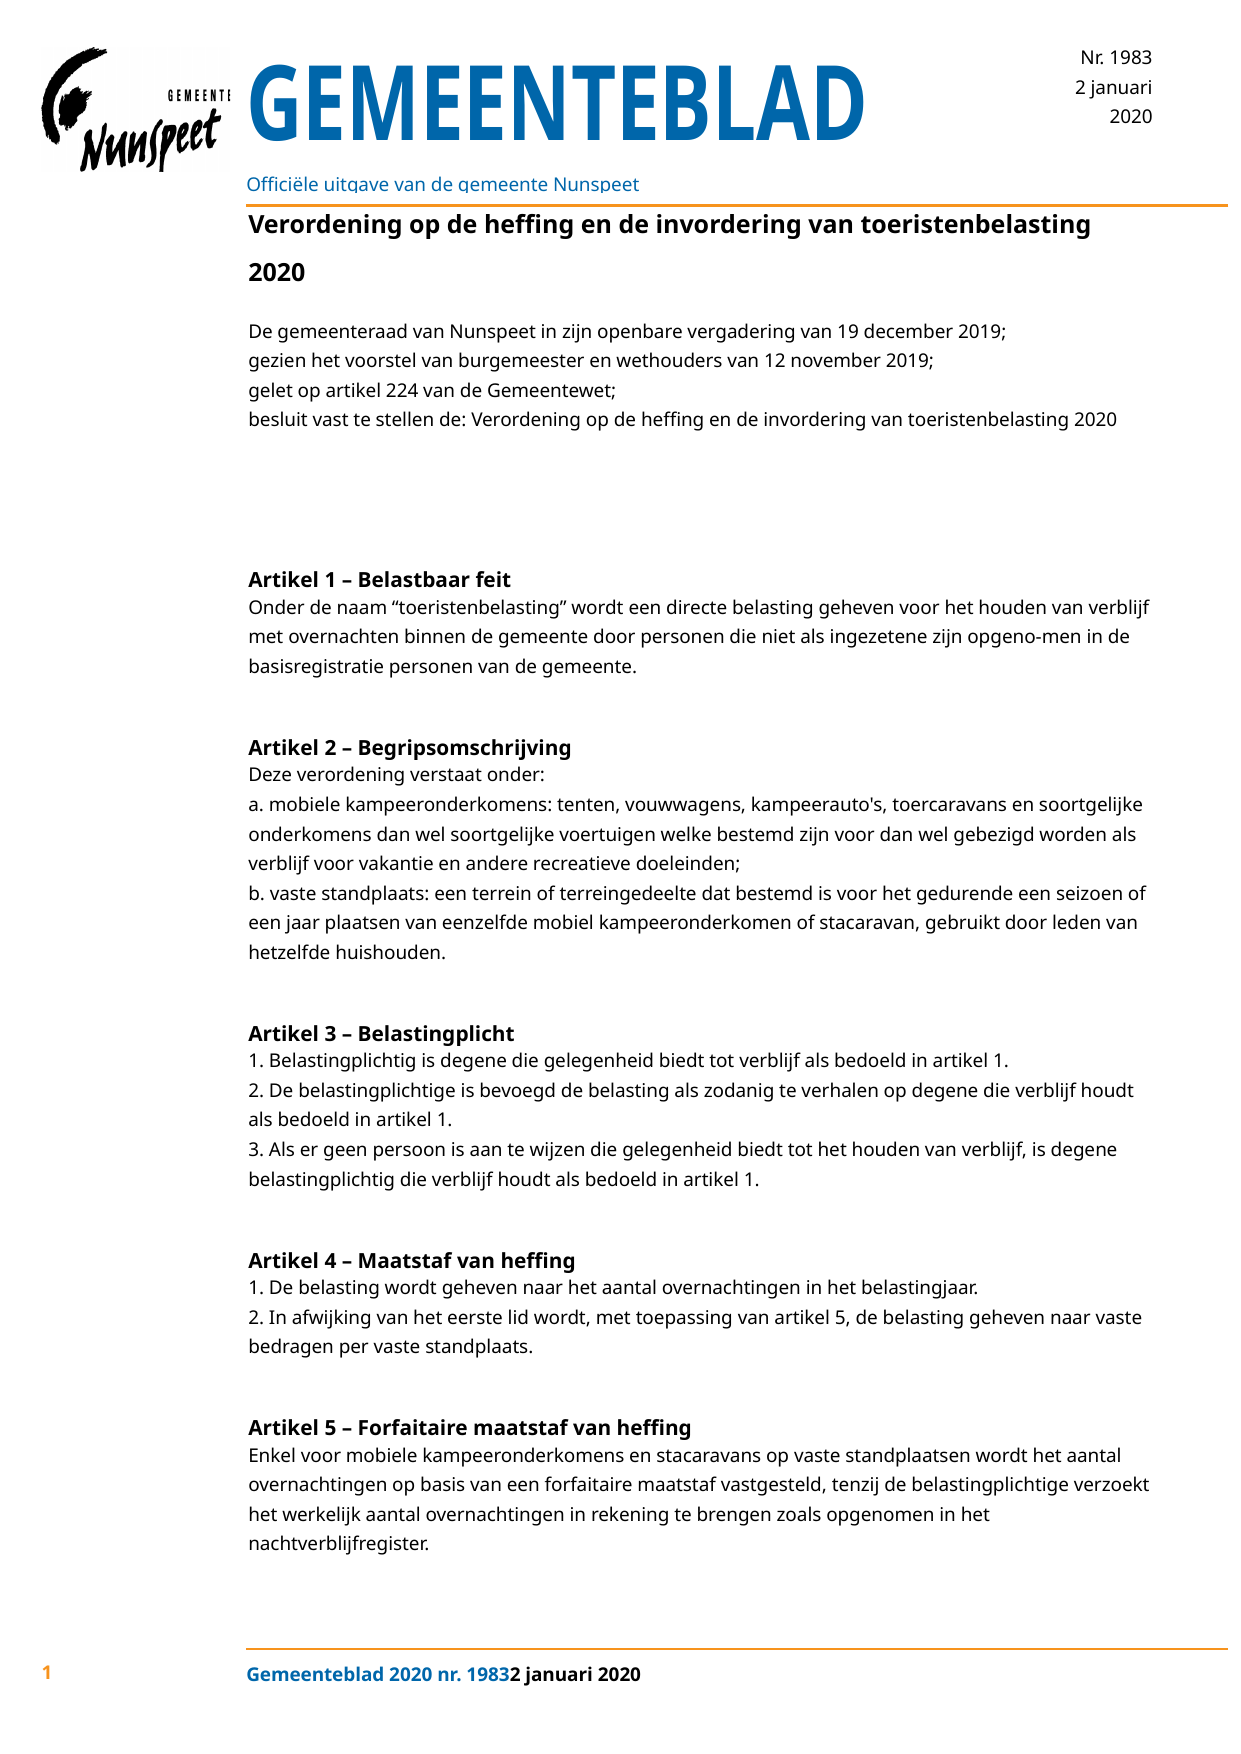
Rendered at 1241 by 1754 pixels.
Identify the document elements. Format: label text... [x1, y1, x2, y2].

text De gemeenteraad van Nunspeet in zijn openbare vergadering van 19 december 2019; [248, 318, 1152, 344]
text Deze verordening verstaat onder: [248, 762, 1152, 787]
text 1. De belasting wordt geheven naar het aantal overnachtingen in het belastingjaar. [248, 1274, 1152, 1300]
text Artikel 4 – Maatstaf van heffing [248, 1246, 1152, 1274]
picture [41, 47, 231, 172]
text Artikel 3 – Belastingplicht [248, 1019, 1152, 1047]
text gezien het voorstel van burgemeester en wethouders van 12 november 2019; [248, 347, 1152, 373]
text gelet op artikel 224 van de Gemeentewet; [248, 377, 1152, 403]
text Enkel voor mobiele kampeeronderkomens en stacaravans op vaste standplaatsen wordt het aantal overnachtingen op basis van een forfaitaire maatstaf vastgesteld, tenzij de belastingplichtige verzoekt het werkelijk aantal overnachtingen in rekening te brengen zoals opgenomen in het nachtverblijfregister. [248, 1442, 1152, 1556]
text besluit vast te stellen de: Verordening op de heffing en de invordering van toeristenbelasting 2020 [248, 407, 1152, 432]
text Artikel 2 – Begripsomschrijving [248, 733, 1152, 762]
text 3. Als er geen persoon is aan te wijzen die gelegenheid biedt tot het houden van verblijf, is degene belastingplichtig die verblijf houdt als bedoeld in artikel 1. [248, 1136, 1152, 1192]
text a. mobiele kampeeronderkomens: tenten, vouwwagens, kampeerauto's, toercaravans en soortgelijke onderkomens dan wel soortgelijke voertuigen welke bestemd zijn voor dan wel gebezigd worden als verblijf voor vakantie en andere recreatieve doeleinden; [248, 791, 1152, 876]
text Verordening op de heffing en de invordering van toeristenbelasting 2020 [248, 207, 1152, 288]
text Onder de naam “toeristenbelasting” wordt een directe belasting geheven voor het houden van verblijf met overnachten binnen de gemeente door personen die niet als ingezetene zijn opgeno-men in de basisregistratie personen van de gemeente. [248, 594, 1152, 679]
text 2. De belastingplichtige is bevoegd de belasting als zodanig te verhalen op degene die verblijf houdt als bedoeld in artikel 1. [248, 1077, 1152, 1132]
text b. vaste standplaats: een terrein of terreingedeelte dat bestemd is voor het gedurende een seizoen of een jaar plaatsen van eenzelfde mobiel kampeeronderkomen of stacaravan, gebruikt door leden van hetzelfde huishouden. [248, 880, 1152, 965]
text Artikel 1 – Belastbaar feit [248, 566, 1152, 594]
text Artikel 5 – Forfaitaire maatstaf van heffing [248, 1413, 1152, 1442]
text 1. Belastingplichtig is degene die gelegenheid biedt tot verblijf als bedoeld in artikel 1. [248, 1047, 1152, 1073]
text 2. In afwijking van het eerste lid wordt, met toepassing van artikel 5, de belasting geheven naar vaste bedragen per vaste standplaats. [248, 1304, 1152, 1359]
